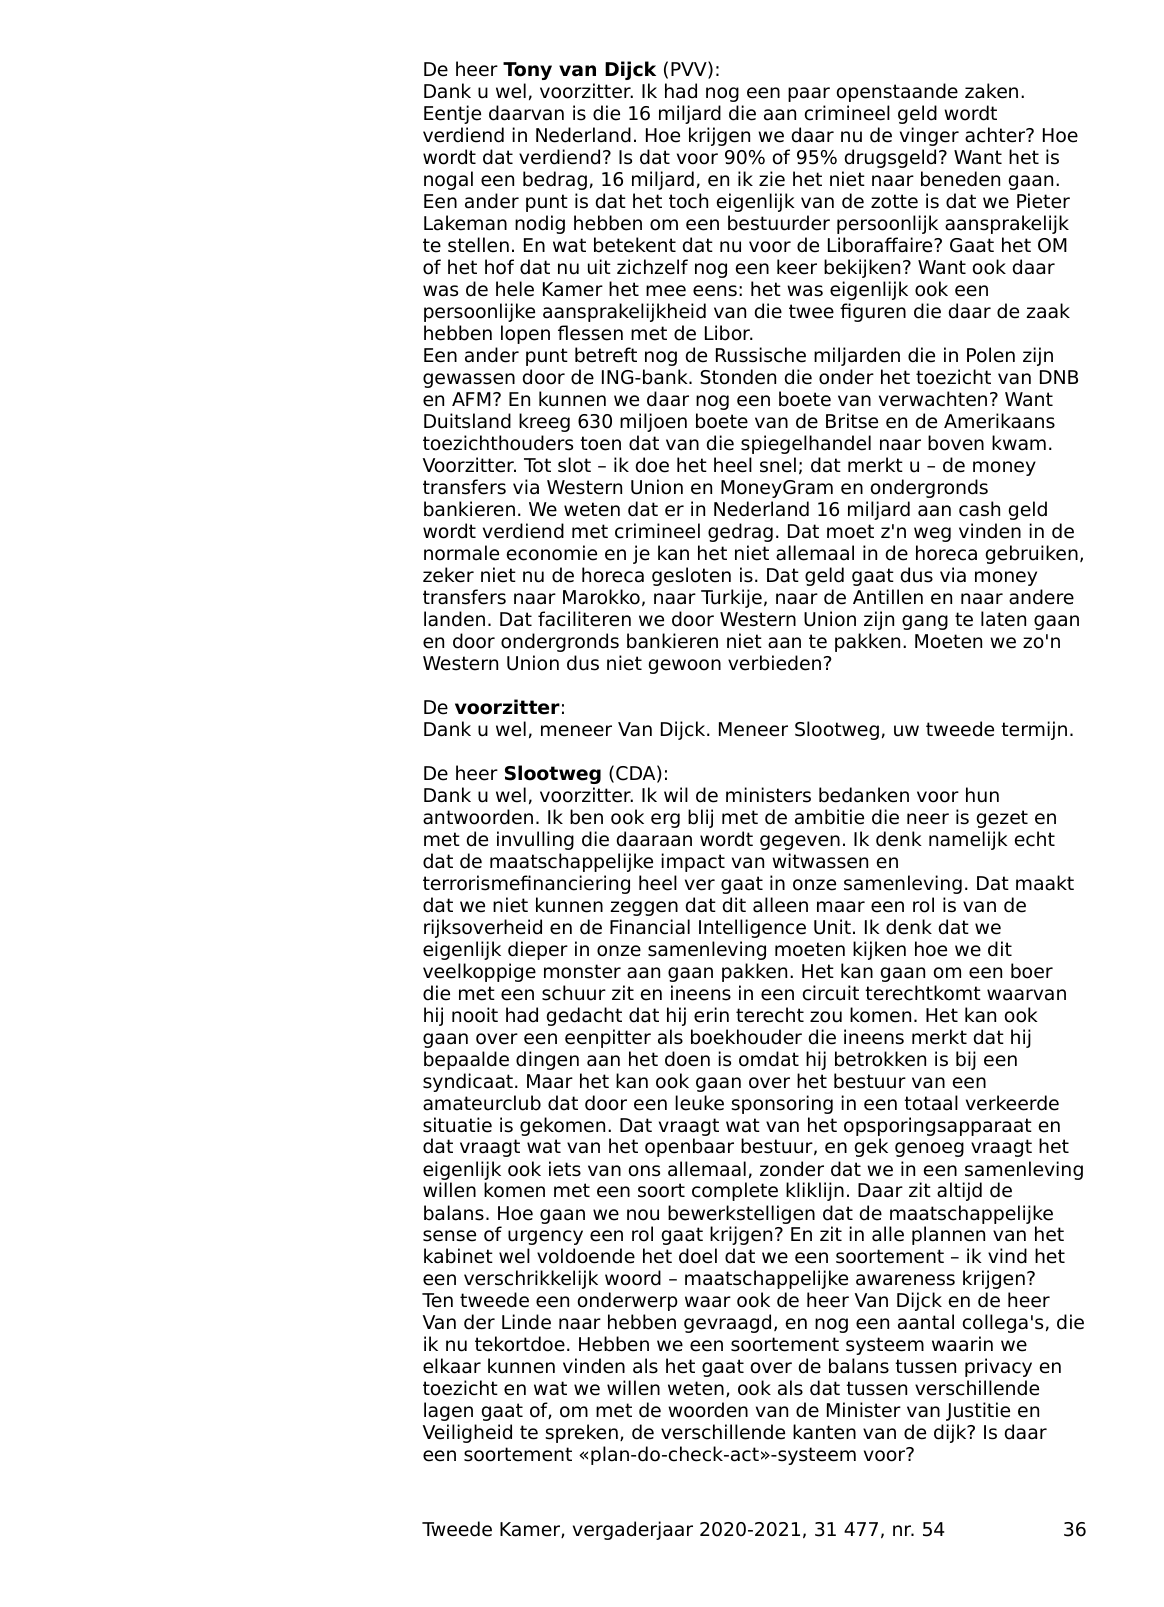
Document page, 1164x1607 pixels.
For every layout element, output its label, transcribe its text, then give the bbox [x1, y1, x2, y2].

text Ten tweede een onderwerp waar ook de heer Van Dijck en de heer Van der Linde naar hebben gevraagd, en nog een aantal collega's, die ik nu tekortdoe. Hebben we een soortement systeem waarin we elkaar kunnen vinden als het gaat over de balans tussen privacy en toezicht en wat we willen weten, ook als dat tussen verschillende lagen gaat of, om met de woorden van de Minister van Justitie en Veiligheid te spreken, de verschillende kanten van de dijk? Is daar een soortement «plan-do-check-act»-systeem voor? [422, 1290, 1087, 1466]
text Voorzitter. Tot slot – ik doe het heel snel; dat merkt u – de money transfers via Western Union en MoneyGram en ondergronds bankieren. We weten dat er in Nederland 16 miljard aan cash geld wordt verdiend met crimineel gedrag. Dat moet z'n weg vinden in de normale economie en je kan het niet allemaal in de horeca gebruiken, zeker niet nu de horeca gesloten is. Dat geld gaat dus via money transfers naar Marokko, naar Turkije, naar de Antillen en naar andere landen. Dat faciliteren we door Western Union zijn gang te laten gaan en door ondergronds bankieren niet aan te pakken. Moeten we zo'n Western Union dus niet gewoon verbieden? [422, 455, 1087, 674]
text De heer Tony van Dijck (PVV): [422, 59, 1087, 81]
text Een ander punt is dat het toch eigenlijk van de zotte is dat we Pieter Lakeman nodig hebben om een bestuurder persoonlijk aansprakelijk te stellen. En wat betekent dat nu voor de Liboraffaire? Gaat het OM of het hof dat nu uit zichzelf nog een keer bekijken? Want ook daar was de hele Kamer het mee eens: het was eigenlijk ook een persoonlijke aansprakelijkheid van die twee figuren die daar de zaak hebben lopen flessen met de Libor. [422, 191, 1087, 345]
text De voorzitter: [422, 697, 1087, 719]
text Dank u wel, voorzitter. Ik wil de ministers bedanken voor hun antwoorden. Ik ben ook erg blij met de ambitie die neer is gezet en met de invulling die daaraan wordt gegeven. Ik denk namelijk echt dat de maatschappelijke impact van witwassen en terrorismefinanciering heel ver gaat in onze samenleving. Dat maakt dat we niet kunnen zeggen dat dit alleen maar een rol is van de rijksoverheid en de Financial Intelligence Unit. Ik denk dat we eigenlijk dieper in onze samenleving moeten kijken hoe we dit veelkoppige monster aan gaan pakken. Het kan gaan om een boer die met een schuur zit en ineens in een circuit terechtkomt waarvan hij nooit had gedacht dat hij erin terecht zou komen. Het kan ook gaan over een eenpitter als boekhouder die ineens merkt dat hij bepaalde dingen aan het doen is omdat hij betrokken is bij een syndicaat. Maar het kan ook gaan over het bestuur van een amateurclub dat door een leuke sponsoring in een totaal verkeerde situatie is gekomen. Dat vraagt wat van het opsporingsapparaat en dat vraagt wat van het openbaar bestuur, en gek genoeg vraagt het eigenlijk ook iets van ons allemaal, zonder dat we in een samenleving willen komen met een soort complete kliklijn. Daar zit altijd de balans. Hoe gaan we nou bewerkstelligen dat de maatschappelijke sense of urgency een rol gaat krijgen? En zit in alle plannen van het kabinet wel voldoende het doel dat we een soortement – ik vind het een verschrikkelijk woord – maatschappelijke awareness krijgen? [422, 785, 1087, 1290]
text Dank u wel, voorzitter. Ik had nog een paar openstaande zaken. Eentje daarvan is die 16 miljard die aan crimineel geld wordt verdiend in Nederland. Hoe krijgen we daar nu de vinger achter? Hoe wordt dat verdiend? Is dat voor 90% of 95% drugsgeld? Want het is nogal een bedrag, 16 miljard, en ik zie het niet naar beneden gaan. [422, 81, 1087, 191]
text Dank u wel, meneer Van Dijck. Meneer Slootweg, uw tweede termijn. [422, 719, 1087, 741]
text De heer Slootweg (CDA): [422, 763, 1087, 785]
text Een ander punt betreft nog de Russische miljarden die in Polen zijn gewassen door de ING-bank. Stonden die onder het toezicht van DNB en AFM? En kunnen we daar nog een boete van verwachten? Want Duitsland kreeg 630 miljoen boete van de Britse en de Amerikaans toezichthouders toen dat van die spiegelhandel naar boven kwam. [422, 345, 1087, 455]
